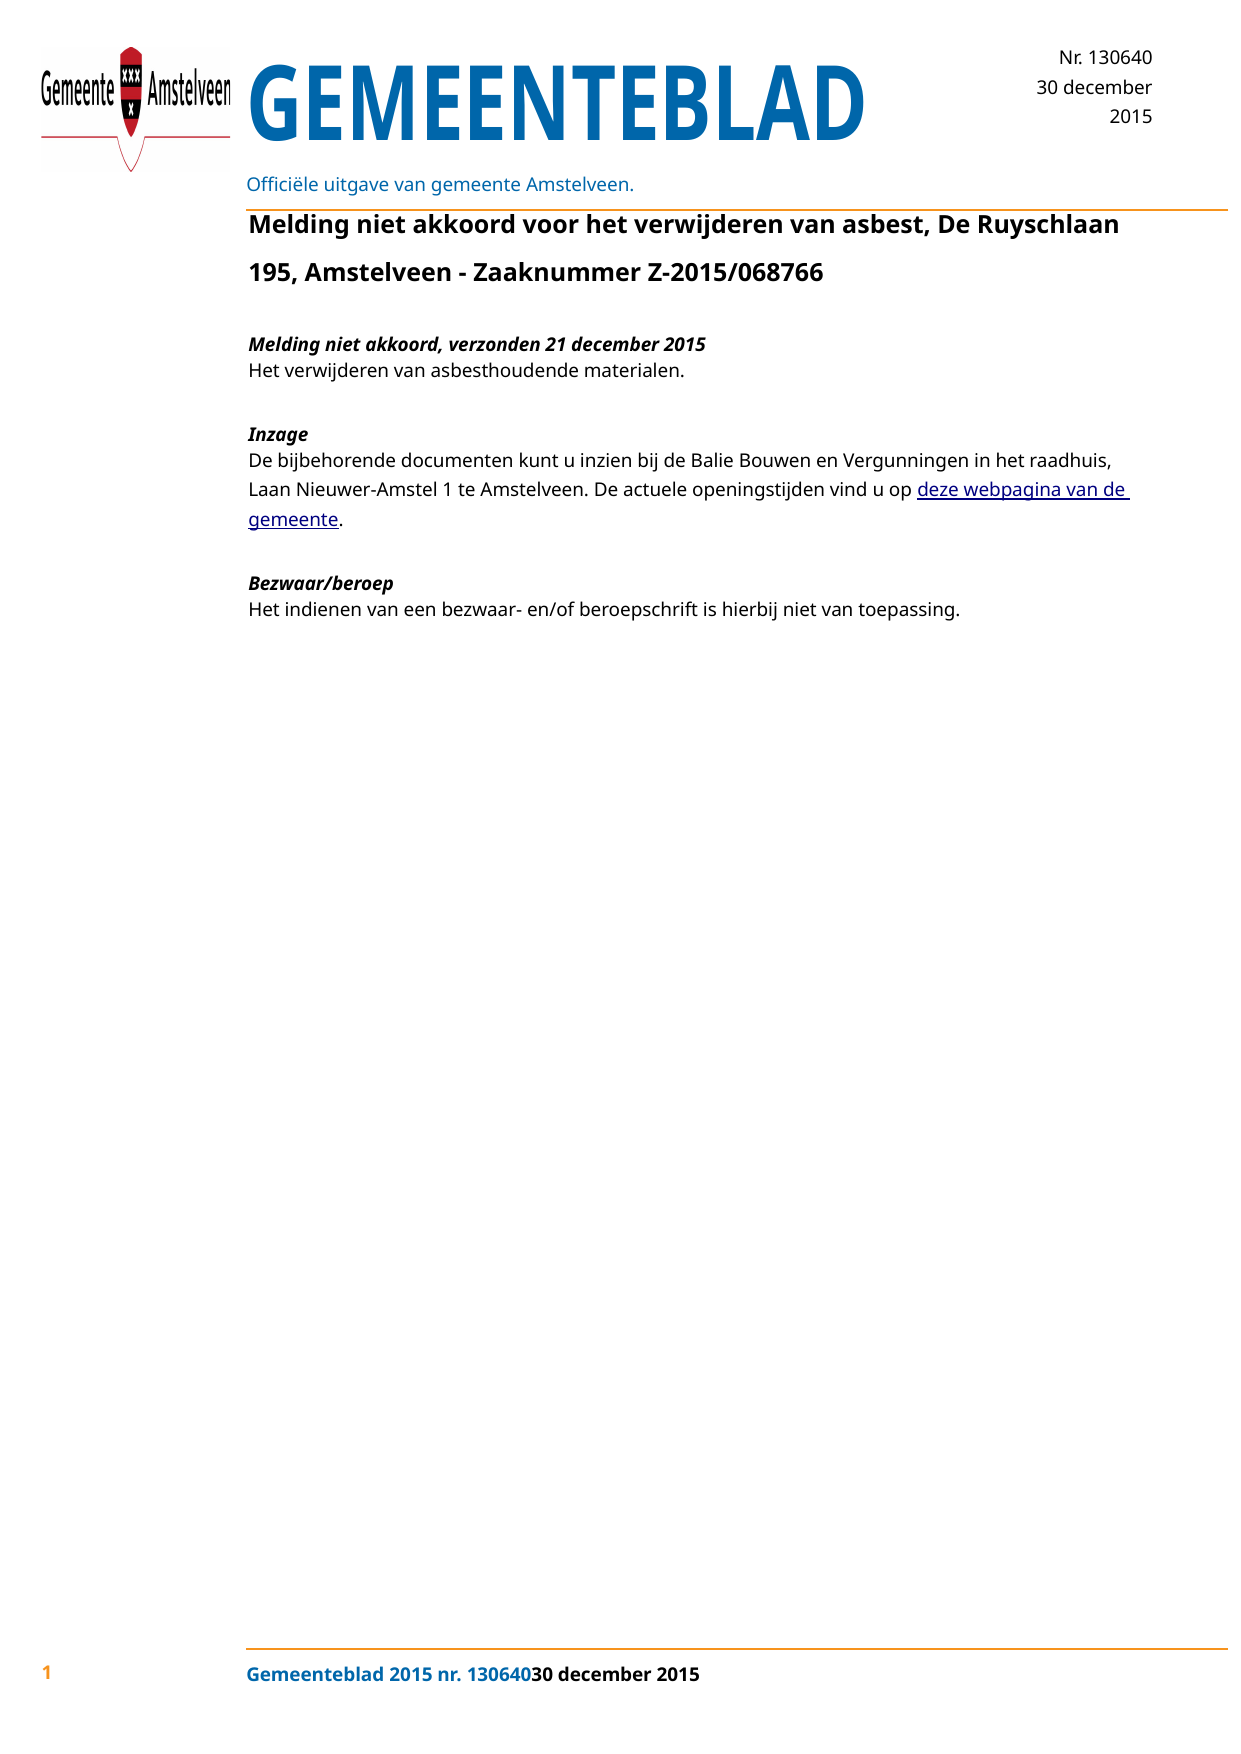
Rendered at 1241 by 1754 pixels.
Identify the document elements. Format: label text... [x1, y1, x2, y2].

text Inzage [248, 421, 1152, 447]
picture [41, 47, 231, 172]
text Bezwaar/beroep [248, 570, 1152, 596]
text De bijbehorende documenten kunt u inzien bij de Balie Bouwen en Vergunningen in het raadhuis, Laan Nieuwer-Amstel 1 te Amstelveen. De actuele openingstijden vind u op deze webpagina van de gemeente. [248, 447, 1152, 532]
text Het verwijderen van asbesthoudende materialen. [248, 357, 1152, 383]
text Melding niet akkoord voor het verwijderen van asbest, De Ruyschlaan 195, Amstelveen - Zaaknummer Z-2015/068766 [248, 211, 1152, 288]
text Melding niet akkoord, verzonden 21 december 2015 [248, 331, 1152, 357]
text Het indienen van een bezwaar- en/of beroepschrift is hierbij niet van toepassing. [248, 596, 1152, 621]
